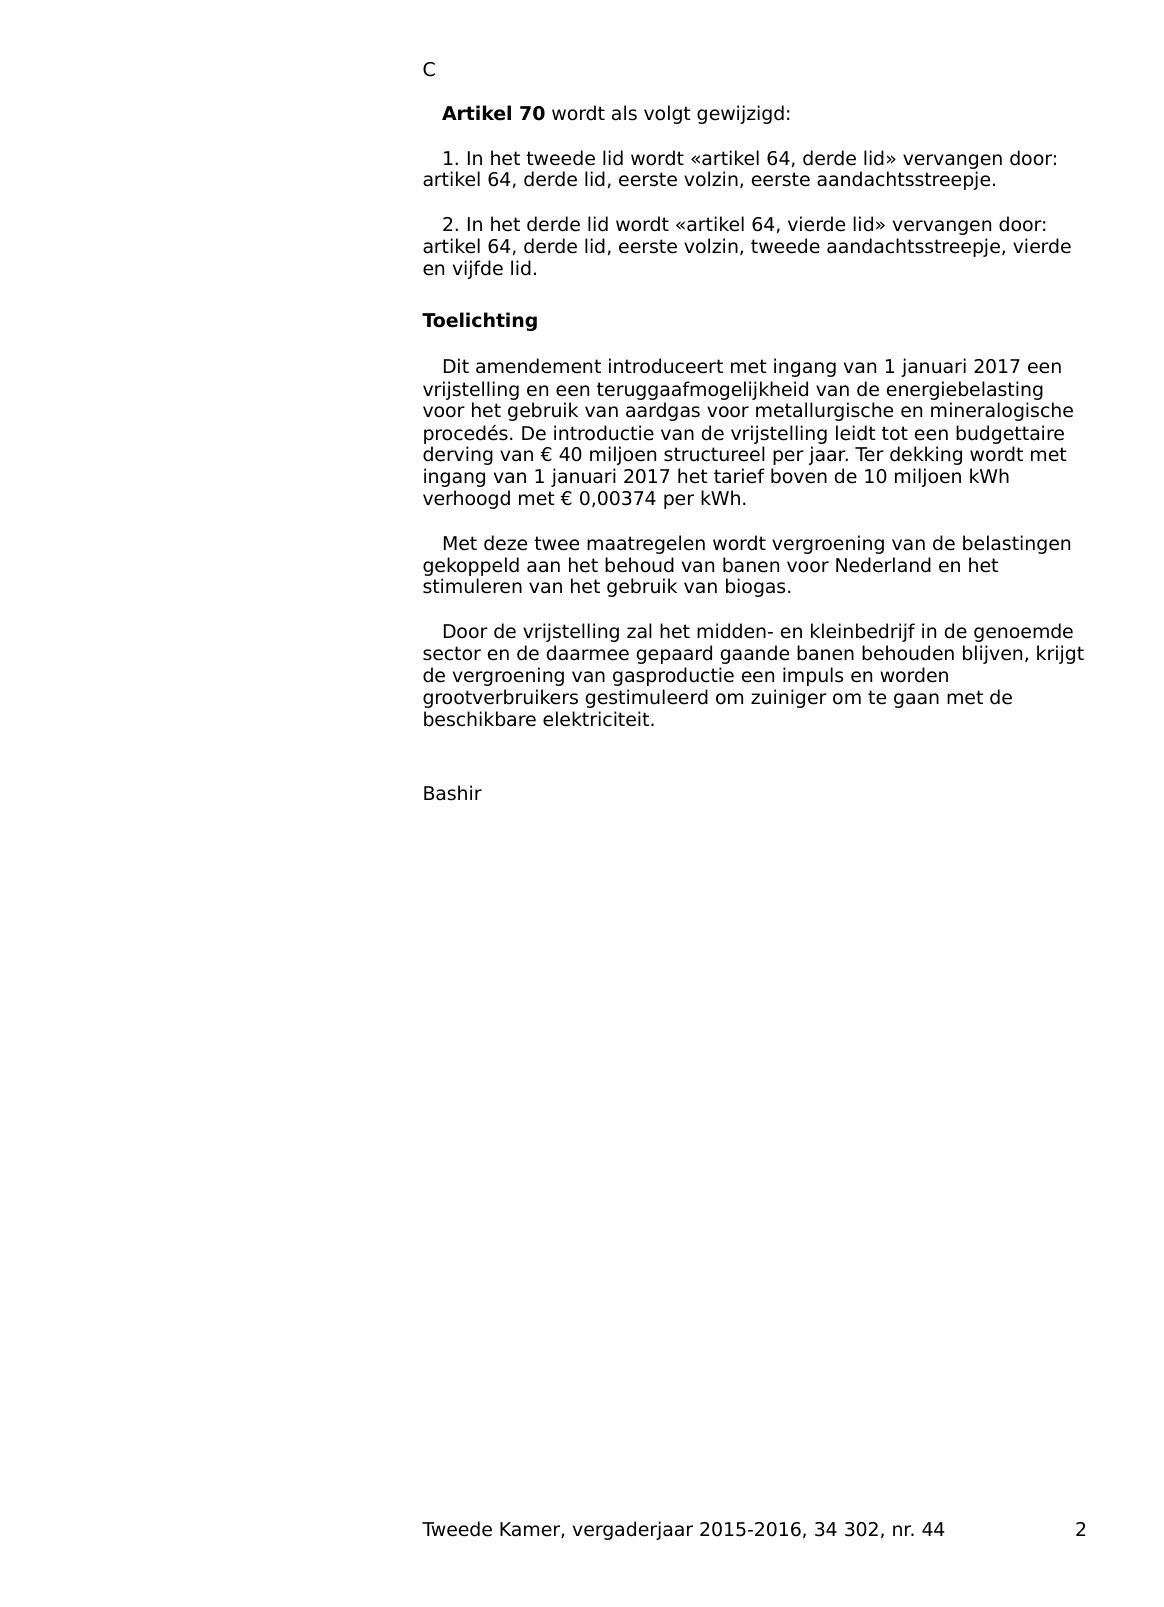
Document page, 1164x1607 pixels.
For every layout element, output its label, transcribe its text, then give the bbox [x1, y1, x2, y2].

text Bashir [422, 761, 1087, 804]
text Artikel 70 wordt als volgt gewijzigd: [422, 103, 1087, 125]
text C [422, 59, 1087, 81]
text Met deze twee maatregelen wordt vergroening van de belastingen gekoppeld aan het behoud van banen voor Nederland en het stimuleren van het gebruik van biogas. [422, 532, 1087, 598]
subtitle Toelichting [422, 309, 1087, 331]
text Dit amendement introduceert met ingang van 1 januari 2017 een vrijstelling en een teruggaafmogelijkheid van de energiebelasting voor het gebruik van aardgas voor metallurgische en mineralogische procedés. De introductie van de vrijstelling leidt tot een budgettaire derving van € 40 miljoen structureel per jaar. Ter dekking wordt met ingang van 1 januari 2017 het tarief boven de 10 miljoen kWh verhoogd met € 0,00374 per kWh. [422, 356, 1087, 510]
text 2. In het derde lid wordt «artikel 64, vierde lid» vervangen door: artikel 64, derde lid, eerste volzin, tweede aandachtsstreepje, vierde en vijfde lid. [422, 213, 1087, 279]
text 1. In het tweede lid wordt «artikel 64, derde lid» vervangen door: artikel 64, derde lid, eerste volzin, eerste aandachtsstreepje. [422, 147, 1087, 191]
text Door de vrijstelling zal het midden- en kleinbedrijf in de genoemde sector en de daarmee gepaard gaande banen behouden blijven, krijgt de vergroening van gasproductie een impuls en worden grootverbruikers gestimuleerd om zuiniger om te gaan met de beschikbare elektriciteit. [422, 621, 1087, 731]
